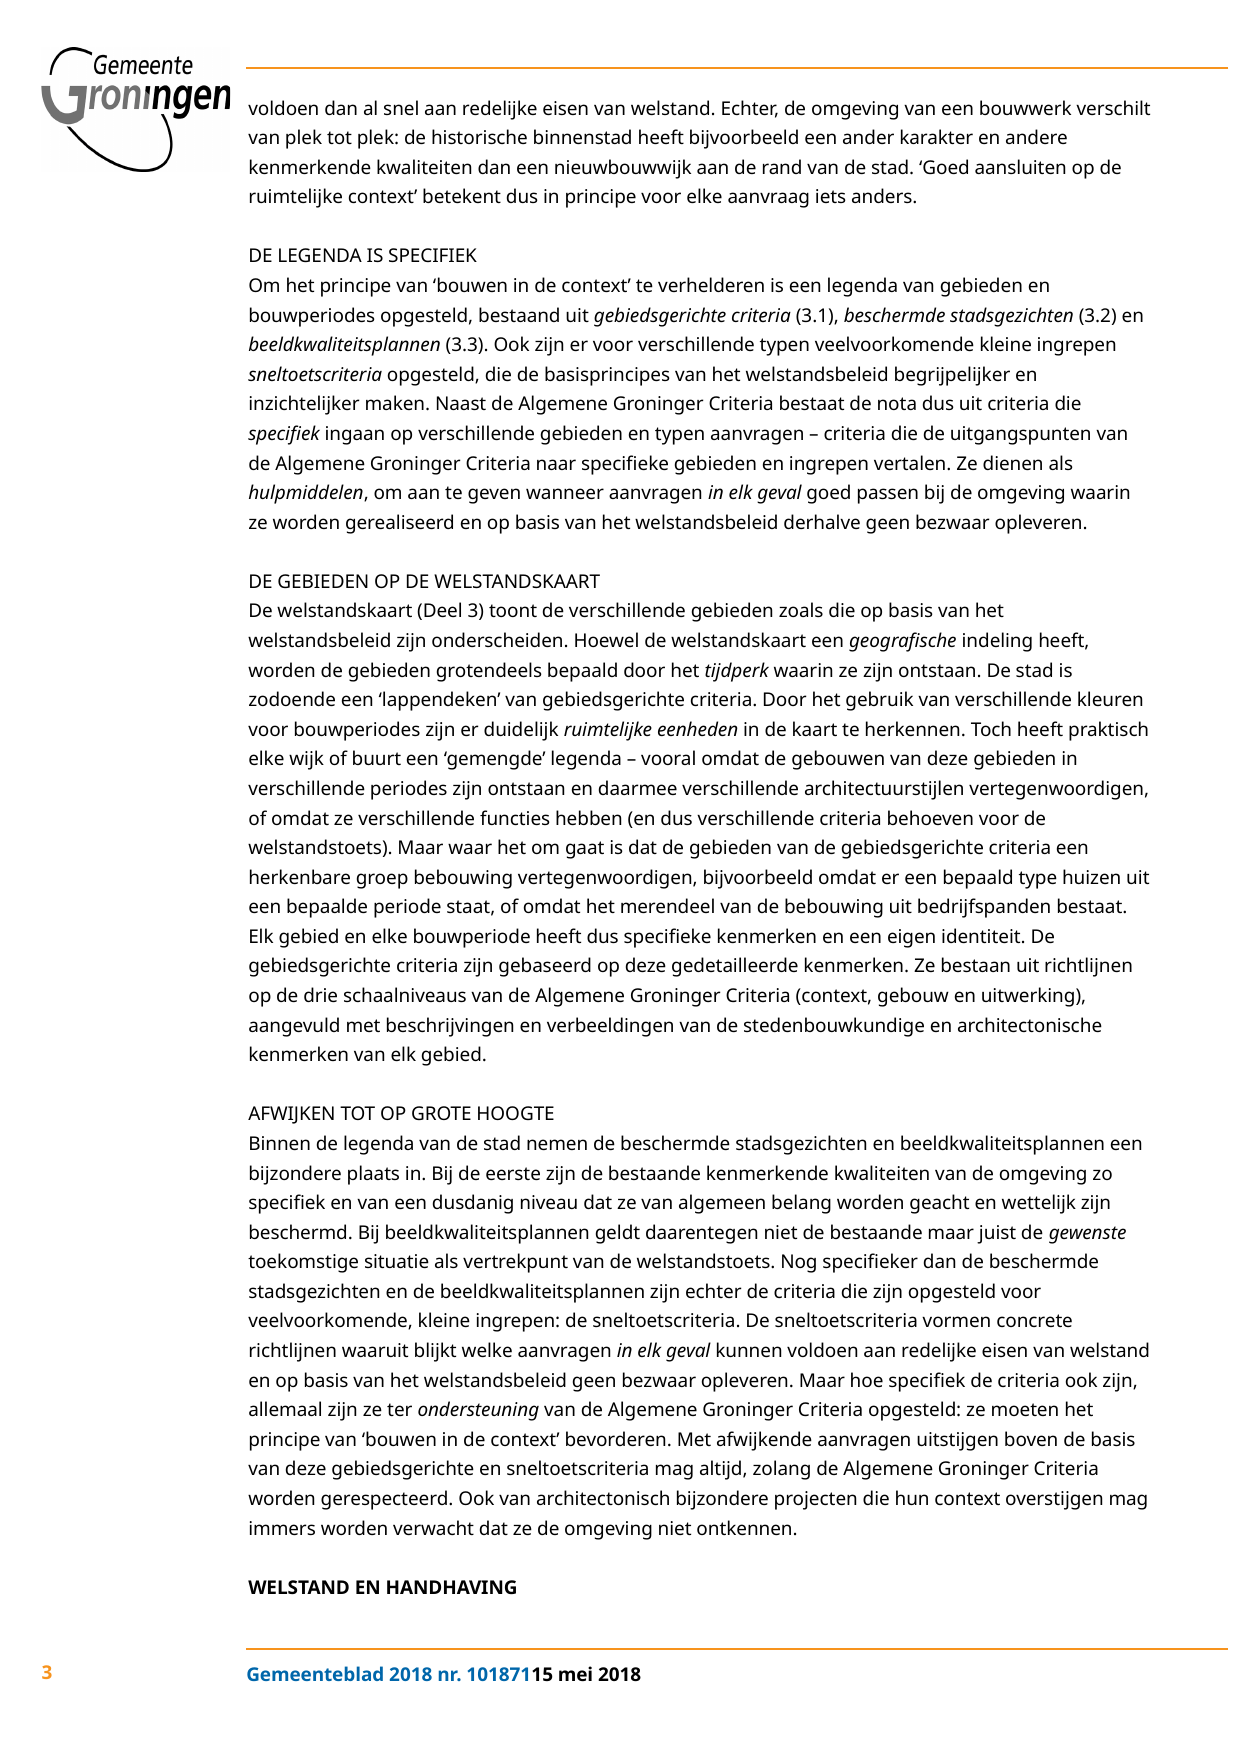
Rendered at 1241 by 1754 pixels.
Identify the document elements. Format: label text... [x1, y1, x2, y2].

text AFWIJKEN TOT OP GROTE HOOGTE [248, 1101, 1152, 1126]
text DE GEBIEDEN OP DE WELSTANDSKAART [248, 568, 1152, 594]
picture [41, 47, 231, 172]
text De welstandskaart (Deel 3) toont de verschillende gebieden zoals die op basis van het welstandsbeleid zijn onderscheiden. Hoewel de welstandskaart een geografische indeling heeft, worden de gebieden grotendeels bepaald door het tijdperk waarin ze zijn ontstaan. De stad is zodoende een ‘lappendeken’ van gebiedsgerichte criteria. Door het gebruik van verschillende kleuren voor bouwperiodes zijn er duidelijk ruimtelijke eenheden in de kaart te herkennen. Toch heeft praktisch elke wijk of buurt een ‘gemengde’ legenda – vooral omdat de gebouwen van deze gebieden in verschillende periodes zijn ontstaan en daarmee verschillende architectuurstijlen vertegenwoordigen, of omdat ze verschillende functies hebben (en dus verschillende criteria behoeven voor de welstandstoets). Maar waar het om gaat is dat de gebieden van de gebiedsgerichte criteria een herkenbare groep bebouwing vertegenwoordigen, bijvoorbeeld omdat er een bepaald type huizen uit een bepaalde periode staat, of omdat het merendeel van de bebouwing uit bedrijfspanden bestaat. Elk gebied en elke bouwperiode heeft dus specifieke kenmerken en een eigen identiteit. De gebiedsgerichte criteria zijn gebaseerd op deze gedetailleerde kenmerken. Ze bestaan uit richtlijnen op de drie schaalniveaus van de Algemene Groninger Criteria (context, gebouw en uitwerking), aangevuld met beschrijvingen en verbeeldingen van de stedenbouwkundige en architectonische kenmerken van elk gebied. [248, 598, 1152, 1067]
text Binnen de legenda van de stad nemen de beschermde stadsgezichten en beeldkwaliteitsplannen een bijzondere plaats in. Bij de eerste zijn de bestaande kenmerkende kwaliteiten van de omgeving zo specifiek en van een dusdanig niveau dat ze van algemeen belang worden geacht en wettelijk zijn beschermd. Bij beeldkwaliteitsplannen geldt daarentegen niet de bestaande maar juist de gewenste toekomstige situatie als vertrekpunt van de welstandstoets. Nog specifieker dan de beschermde stadsgezichten en de beeldkwaliteitsplannen zijn echter de criteria die zijn opgesteld voor veelvoorkomende, kleine ingrepen: de sneltoetscriteria. De sneltoetscriteria vormen concrete richtlijnen waaruit blijkt welke aanvragen in elk geval kunnen voldoen aan redelijke eisen van welstand en op basis van het welstandsbeleid geen bezwaar opleveren. Maar hoe specifiek de criteria ook zijn, allemaal zijn ze ter ondersteuning van de Algemene Groninger Criteria opgesteld: ze moeten het principe van ‘bouwen in de context’ bevorderen. Met afwijkende aanvragen uitstijgen boven de basis van deze gebiedsgerichte en sneltoetscriteria mag altijd, zolang de Algemene Groninger Criteria worden gerespecteerd. Ook van architectonisch bijzondere projecten die hun context overstijgen mag immers worden verwacht dat ze de omgeving niet ontkennen. [248, 1130, 1152, 1541]
text DE LEGENDA IS SPECIFIEK [248, 243, 1152, 268]
text WELSTAND EN HANDHAVING [248, 1574, 1152, 1600]
text voldoen dan al snel aan redelijke eisen van welstand. Echter, de omgeving van een bouwwerk verschilt van plek tot plek: de historische binnenstad heeft bijvoorbeeld een ander karakter en andere kenmerkende kwaliteiten dan een nieuwbouwwijk aan de rand van de stad. ‘Goed aansluiten op de ruimtelijke context’ betekent dus in principe voor elke aanvraag iets anders. [248, 95, 1152, 209]
text Om het principe van ‘bouwen in de context’ te verhelderen is een legenda van gebieden en bouwperiodes opgesteld, bestaand uit gebiedsgerichte criteria (3.1), beschermde stadsgezichten (3.2) en beeldkwaliteitsplannen (3.3). Ook zijn er voor verschillende typen veelvoorkomende kleine ingrepen sneltoetscriteria opgesteld, die de basisprincipes van het welstandsbeleid begrijpelijker en inzichtelijker maken. Naast de Algemene Groninger Criteria bestaat de nota dus uit criteria die specifiek ingaan op verschillende gebieden en typen aanvragen – criteria die de uitgangspunten van de Algemene Groninger Criteria naar specifieke gebieden en ingrepen vertalen. Ze dienen als hulpmiddelen, om aan te geven wanneer aanvragen in elk geval goed passen bij de omgeving waarin ze worden gerealiseerd en op basis van het welstandsbeleid derhalve geen bezwaar opleveren. [248, 272, 1152, 535]
